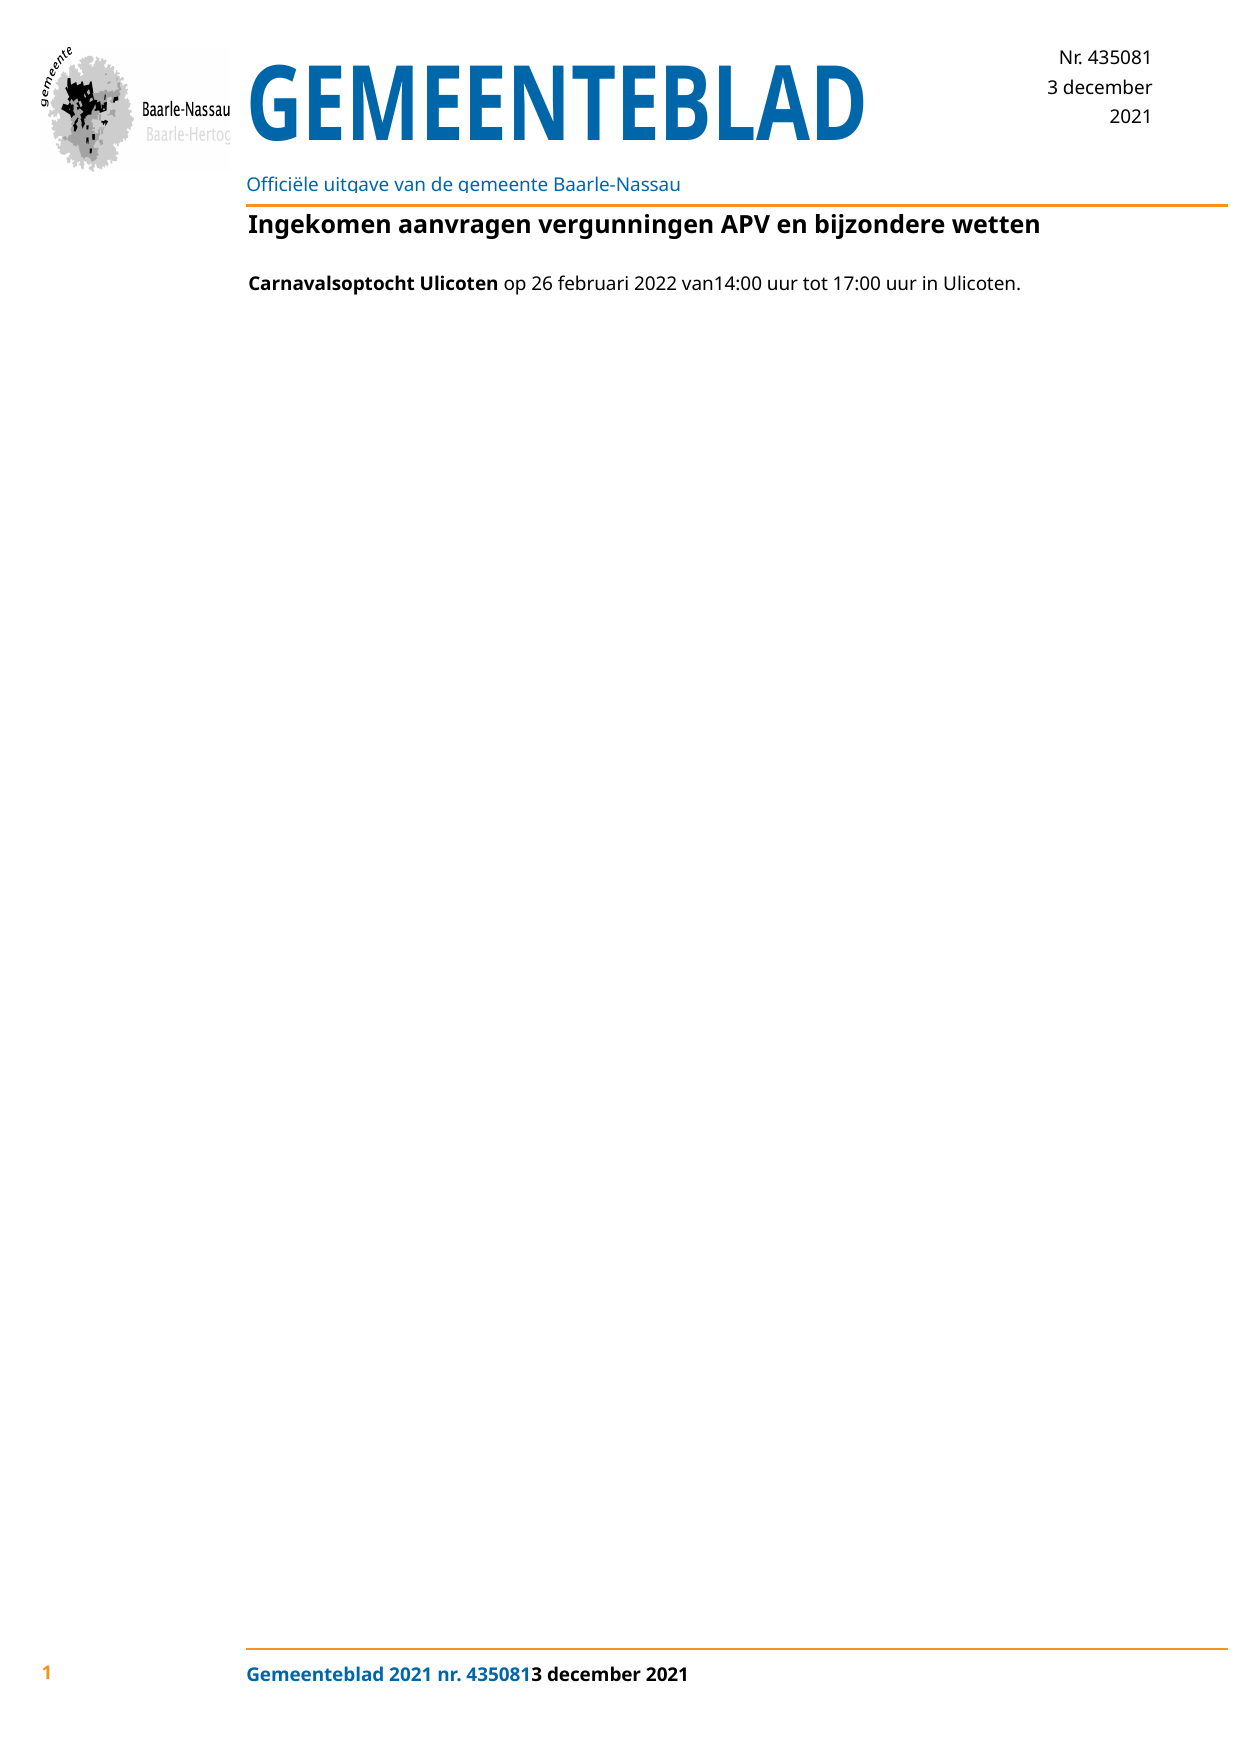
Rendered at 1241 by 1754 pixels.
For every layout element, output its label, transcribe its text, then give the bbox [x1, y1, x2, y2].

text Carnavalsoptocht Ulicoten op 26 februari 2022 van14:00 uur tot 17:00 uur in Ulicoten. [248, 270, 1152, 296]
text Ingekomen aanvragen vergunningen APV en bijzondere wetten [248, 207, 1152, 241]
picture [41, 47, 231, 172]
